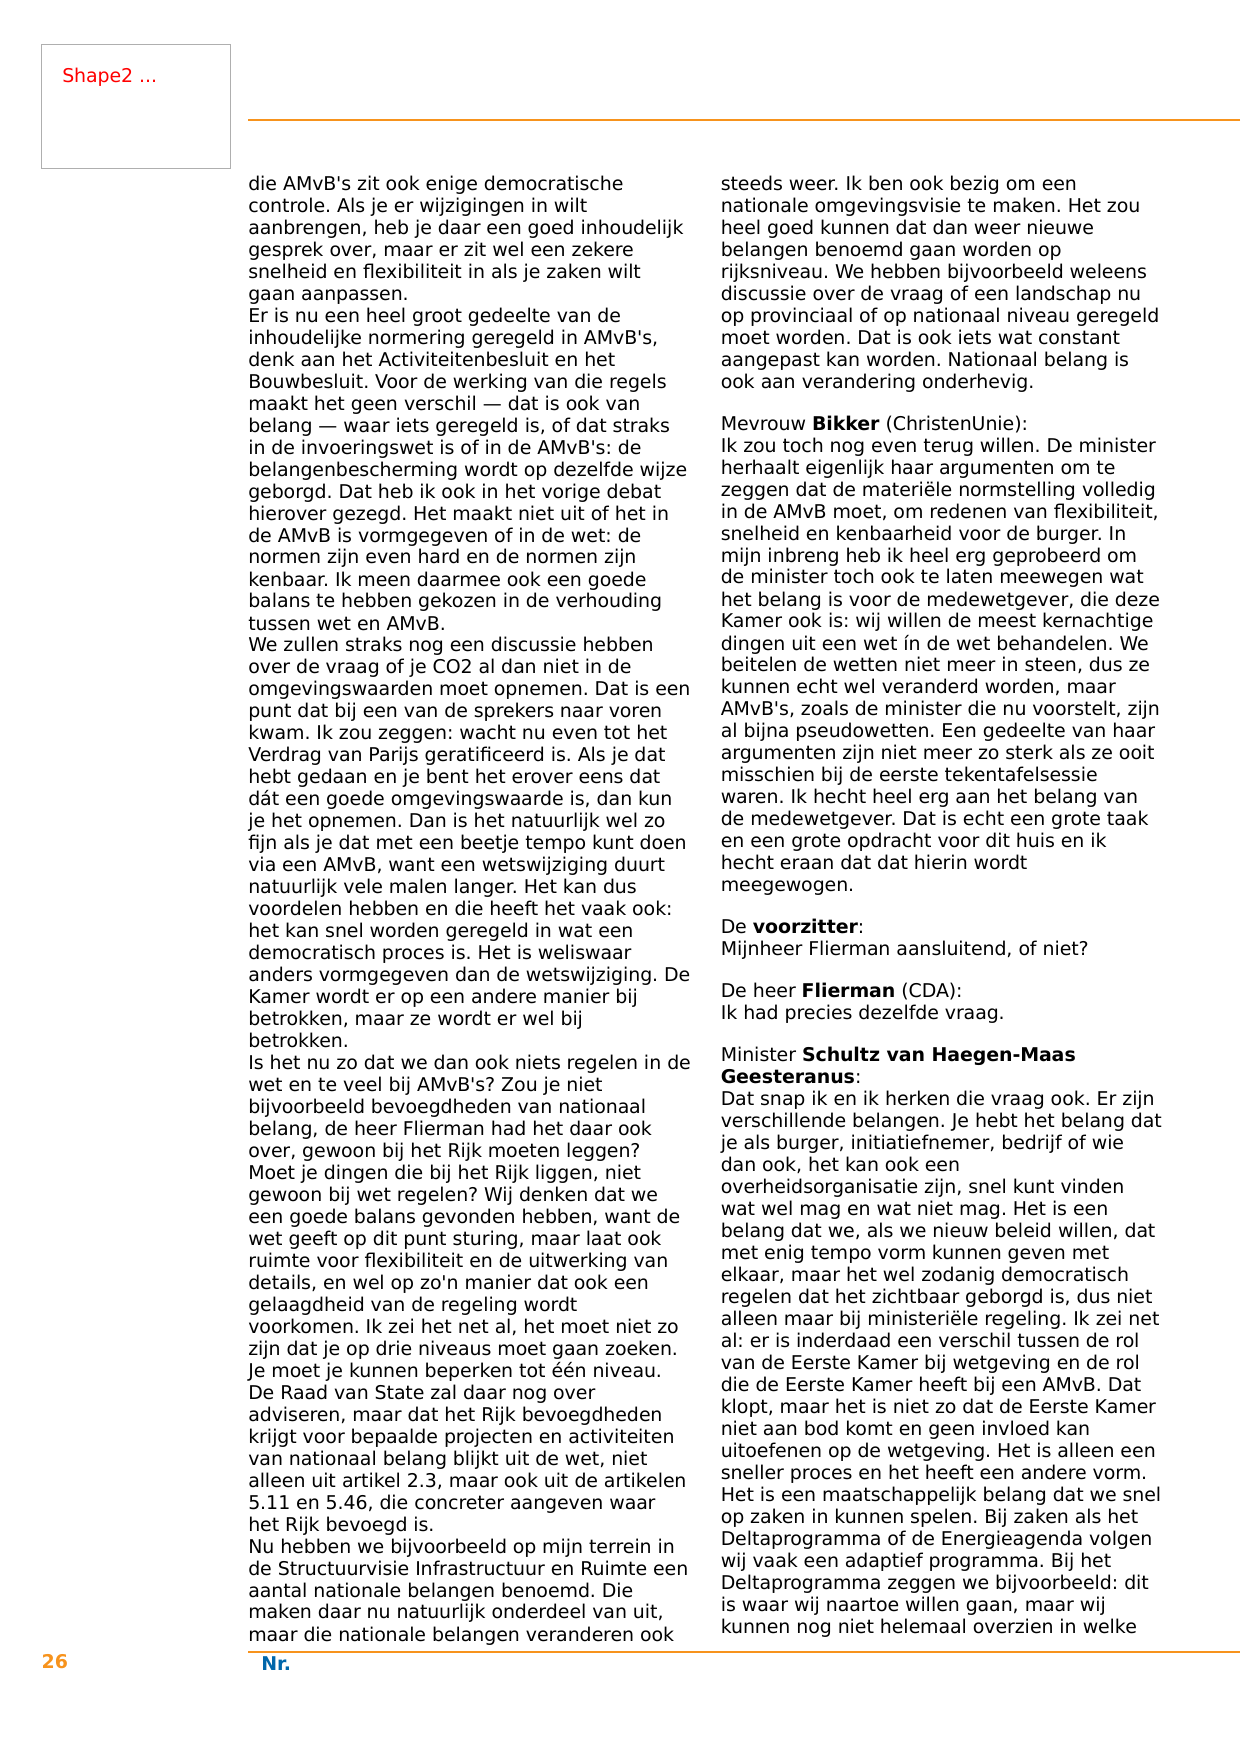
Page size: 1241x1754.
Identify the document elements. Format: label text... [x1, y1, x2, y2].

text Nu hebben we bijvoorbeeld op mijn terrein in de Structuurvisie Infrastructuur en Ruimte een aantal nationale belangen benoemd. Die maken daar nu natuurlijk onderdeel van uit, maar die nationale belangen veranderen ook [248, 1536, 691, 1645]
text Ik had precies dezelfde vraag. [721, 1002, 1163, 1024]
text De voorzitter: [721, 916, 1163, 938]
text We zullen straks nog een discussie hebben over de vraag of je CO2 al dan niet in de omgevingswaarden moet opnemen. Dat is een punt dat bij een van de sprekers naar voren kwam. Ik zou zeggen: wacht nu even tot het Verdrag van Parijs geratificeerd is. Als je dat hebt gedaan en je bent het erover eens dat dát een goede omgevingswaarde is, dan kun je het opnemen. Dan is het natuurlijk wel zo fijn als je dat met een beetje tempo kunt doen via een AMvB, want een wetswijziging duurt natuurlijk vele malen langer. Het kan dus voordelen hebben en die heeft het vaak ook: het kan snel worden geregeld in wat een democratisch proces is. Het is weliswaar anders vormgegeven dan de wetswijziging. De Kamer wordt er op een andere manier bij betrokken, maar ze wordt er wel bij betrokken. [248, 634, 691, 1052]
text Ik zou toch nog even terug willen. De minister herhaalt eigenlijk haar argumenten om te zeggen dat de materiële normstelling volledig in de AMvB moet, om redenen van flexibiliteit, snelheid en kenbaarheid voor de burger. In mijn inbreng heb ik heel erg geprobeerd om de minister toch ook te laten meewegen wat het belang is voor de medewetgever, die deze Kamer ook is: wij willen de meest kernachtige dingen uit een wet ín de wet behandelen. We beitelen de wetten niet meer in steen, dus ze kunnen echt wel veranderd worden, maar AMvB's, zoals de minister die nu voorstelt, zijn al bijna pseudowetten. Een gedeelte van haar argumenten zijn niet meer zo sterk als ze ooit misschien bij de eerste tekentafelsessie waren. Ik hecht heel erg aan het belang van de medewetgever. Dat is echt een grote taak en een grote opdracht voor dit huis en ik hecht eraan dat dat hierin wordt meegewogen. [721, 434, 1163, 896]
text De heer Flierman (CDA): [721, 980, 1163, 1002]
text Dat snap ik en ik herken die vraag ook. Er zijn verschillende belangen. Je hebt het belang dat je als burger, initiatiefnemer, bedrijf of wie dan ook, het kan ook een overheidsorganisatie zijn, snel kunt vinden wat wel mag en wat niet mag. Het is een belang dat we, als we nieuw beleid willen, dat met enig tempo vorm kunnen geven met elkaar, maar het wel zodanig democratisch regelen dat het zichtbaar geborgd is, dus niet alleen maar bij ministeriële regeling. Ik zei net al: er is inderdaad een verschil tussen de rol van de Eerste Kamer bij wetgeving en de rol die de Eerste Kamer heeft bij een AMvB. Dat klopt, maar het is niet zo dat de Eerste Kamer niet aan bod komt en geen invloed kan uitoefenen op de wetgeving. Het is alleen een sneller proces en het heeft een andere vorm. [721, 1088, 1163, 1484]
text steeds weer. Ik ben ook bezig om een nationale omgevingsvisie te maken. Het zou heel goed kunnen dat dan weer nieuwe belangen benoemd gaan worden op rijksniveau. We hebben bijvoorbeeld weleens discussie over de vraag of een landschap nu op provinciaal of op nationaal niveau geregeld moet worden. Dat is ook iets wat constant aangepast kan worden. Nationaal belang is ook aan verandering onderhevig. [721, 173, 1163, 393]
text Er is nu een heel groot gedeelte van de inhoudelijke normering geregeld in AMvB's, denk aan het Activiteitenbesluit en het Bouwbesluit. Voor de werking van die regels maakt het geen verschil — dat is ook van belang — waar iets geregeld is, of dat straks in de invoeringswet is of in de AMvB's: de belangenbescherming wordt op dezelfde wijze geborgd. Dat heb ik ook in het vorige debat hierover gezegd. Het maakt niet uit of het in de AMvB is vormgegeven of in de wet: de normen zijn even hard en de normen zijn kenbaar. Ik meen daarmee ook een goede balans te hebben gekozen in de verhouding tussen wet en AMvB. [248, 305, 691, 634]
text die AMvB's zit ook enige democratische controle. Als je er wijzigingen in wilt aanbrengen, heb je daar een goed inhoudelijk gesprek over, maar er zit wel een zekere snelheid en flexibiliteit in als je zaken wilt gaan aanpassen. [248, 173, 691, 305]
text Minister Schultz van Haegen-Maas Geesteranus: [721, 1044, 1163, 1088]
text Is het nu zo dat we dan ook niets regelen in de wet en te veel bij AMvB's? Zou je niet bijvoorbeeld bevoegdheden van nationaal belang, de heer Flierman had het daar ook over, gewoon bij het Rijk moeten leggen? Moet je dingen die bij het Rijk liggen, niet gewoon bij wet regelen? Wij denken dat we een goede balans gevonden hebben, want de wet geeft op dit punt sturing, maar laat ook ruimte voor flexibiliteit en de uitwerking van details, en wel op zo'n manier dat ook een gelaagdheid van de regeling wordt voorkomen. Ik zei het net al, het moet niet zo zijn dat je op drie niveaus moet gaan zoeken. Je moet je kunnen beperken tot één niveau. De Raad van State zal daar nog over adviseren, maar dat het Rijk bevoegdheden krijgt voor bepaalde projecten en activiteiten van nationaal belang blijkt uit de wet, niet alleen uit artikel 2.3, maar ook uit de artikelen 5.11 en 5.46, die concreter aangeven waar het Rijk bevoegd is. [248, 1052, 691, 1536]
text Het is een maatschappelijk belang dat we snel op zaken in kunnen spelen. Bij zaken als het Deltaprogramma of de Energieagenda volgen wij vaak een adaptief programma. Bij het Deltaprogramma zeggen we bijvoorbeeld: dit is waar wij naartoe willen gaan, maar wij kunnen nog niet helemaal overzien in welke [721, 1484, 1163, 1637]
text Mevrouw Bikker (ChristenUnie): [721, 413, 1163, 434]
text Mijnheer Flierman aansluitend, of niet? [721, 938, 1163, 960]
